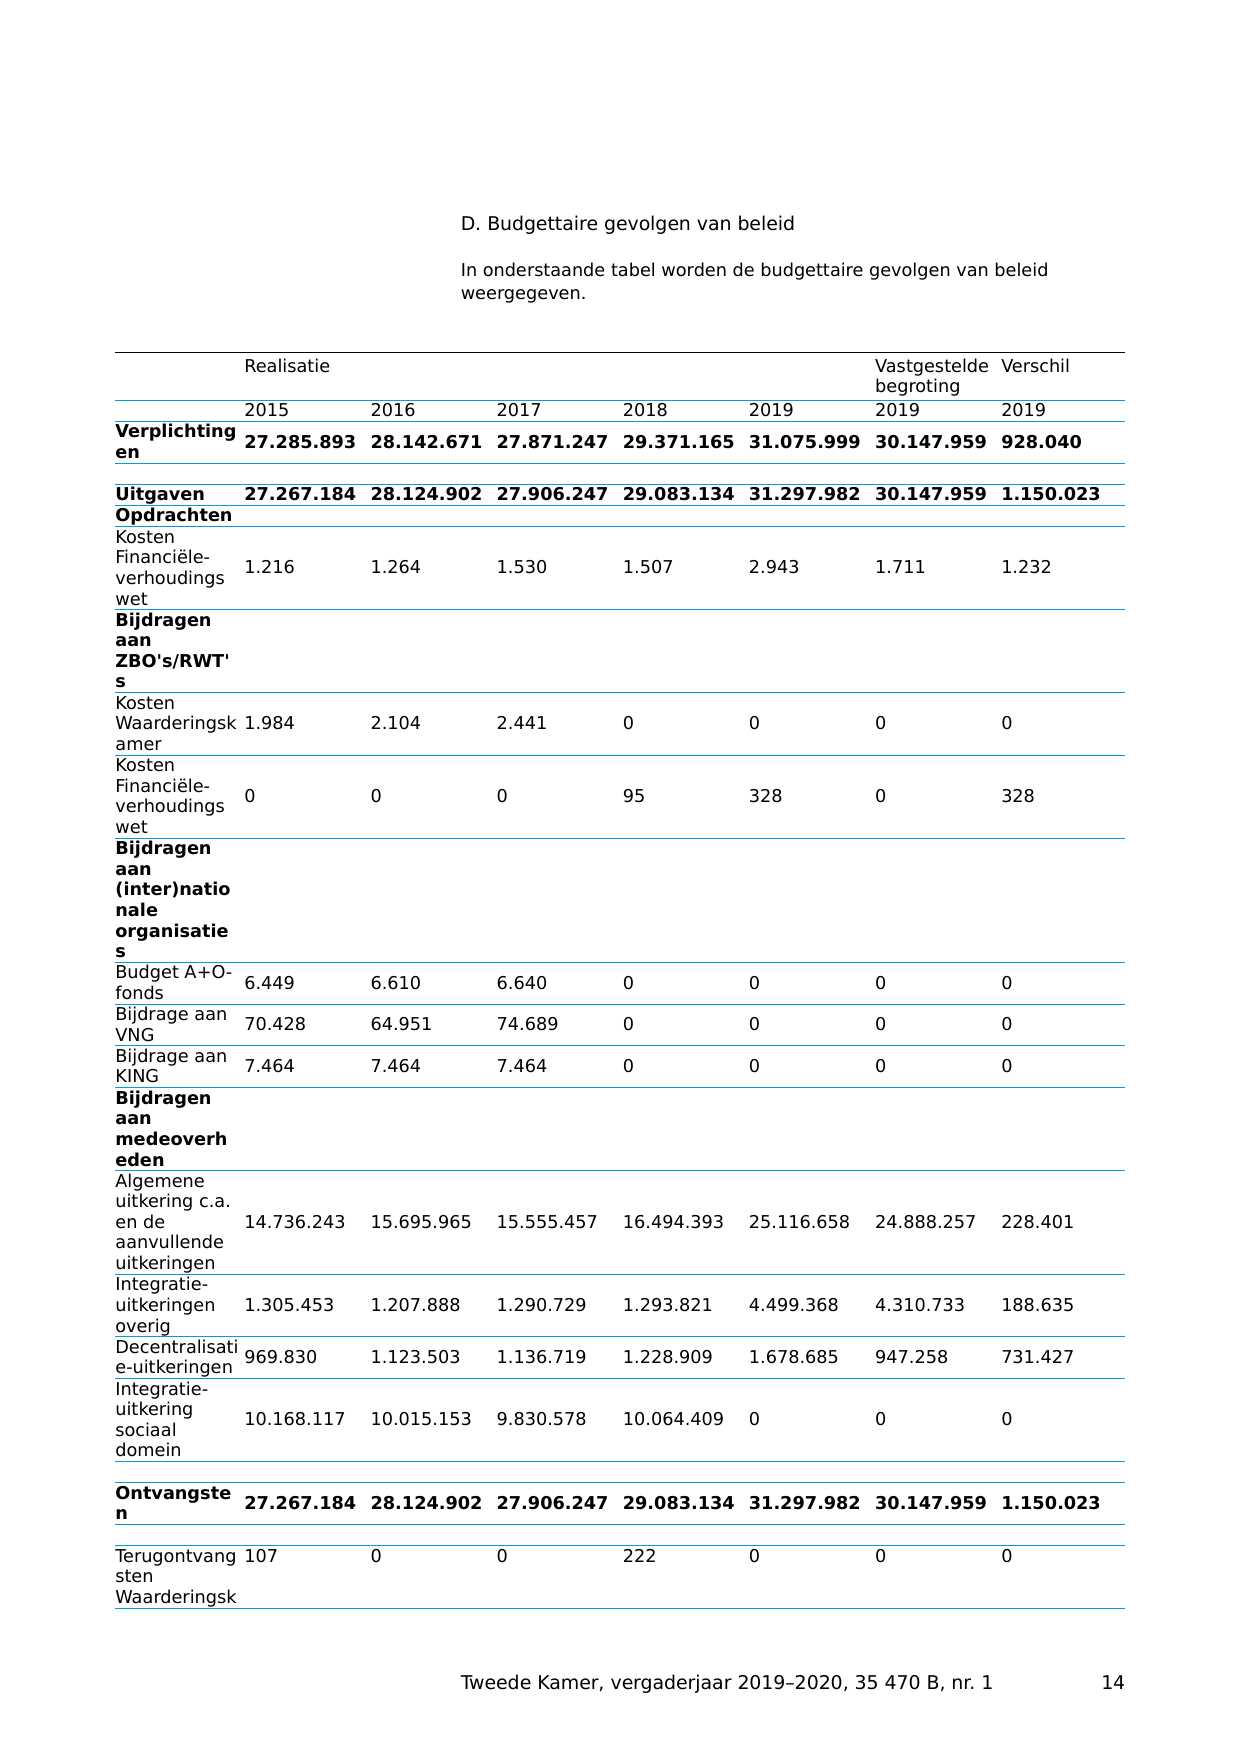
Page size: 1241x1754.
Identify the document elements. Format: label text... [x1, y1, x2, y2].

table_cell [368, 1525, 493, 1545]
table_cell [115, 1525, 241, 1545]
table_cell [368, 839, 493, 962]
table_cell 0 [872, 693, 998, 754]
table_cell 0 [998, 1546, 1125, 1607]
table_cell [241, 839, 367, 962]
table_cell 30.147.959 [872, 485, 998, 505]
table_cell 0 [494, 1546, 620, 1607]
table_cell [746, 1088, 872, 1170]
table_cell Opdrachten [115, 506, 241, 526]
table_cell 25.116.658 [746, 1171, 872, 1274]
table_cell 9.830.578 [494, 1379, 620, 1461]
table_cell [494, 1088, 620, 1170]
table_cell Bijdrage aan VNG [115, 1005, 241, 1045]
table_cell 64.951 [368, 1005, 493, 1045]
table_cell Realisatie [241, 353, 872, 400]
table_cell 0 [620, 693, 746, 754]
table_cell [494, 464, 620, 484]
table_cell Vastgestelde begroting [872, 353, 998, 400]
table_cell [998, 839, 1125, 962]
table_cell 0 [620, 1005, 746, 1045]
table_cell 0 [746, 1379, 872, 1461]
table_cell 27.871.247 [494, 422, 620, 463]
table_cell [998, 1525, 1125, 1545]
table_cell 0 [998, 1005, 1125, 1045]
table_cell 2.104 [368, 693, 493, 754]
table_cell 1.228.909 [620, 1337, 746, 1378]
table_cell 0 [998, 1379, 1125, 1461]
table_cell Terugontvangsten Waarderingsk [115, 1546, 241, 1607]
table_cell 0 [872, 963, 998, 1003]
table_cell 15.555.457 [494, 1171, 620, 1274]
table_cell 6.610 [368, 963, 493, 1003]
table_cell Decentralisatie-uitkeringen [115, 1337, 241, 1378]
table_cell 6.640 [494, 963, 620, 1003]
table_cell [368, 610, 493, 692]
table_cell 1.150.023 [998, 485, 1125, 505]
table_cell 0 [620, 963, 746, 1003]
table_cell Kosten Financiële-verhoudingswet [115, 756, 241, 837]
table_cell 328 [998, 756, 1125, 837]
table_cell 1.150.023 [998, 1483, 1125, 1524]
table_cell [494, 1525, 620, 1545]
table_cell [746, 1525, 872, 1545]
table_cell 16.494.393 [620, 1171, 746, 1274]
table_cell 31.297.982 [746, 485, 872, 505]
table_cell 1.984 [241, 693, 367, 754]
table_cell 1.216 [241, 527, 367, 609]
table_cell Verschil [998, 353, 1125, 400]
table_cell 2019 [746, 401, 872, 421]
table_cell [115, 353, 241, 400]
table_cell 28.124.902 [368, 1483, 493, 1524]
table_cell Uitgaven [115, 485, 241, 505]
table_cell 4.310.733 [872, 1275, 998, 1336]
table_cell 70.428 [241, 1005, 367, 1045]
table_cell Algemene uitkering c.a. en de aanvullende uitkeringen [115, 1171, 241, 1274]
table_cell 222 [620, 1546, 746, 1607]
table_cell 27.906.247 [494, 1483, 620, 1524]
table_cell [241, 1525, 367, 1545]
table_cell 1.293.821 [620, 1275, 746, 1336]
table_cell 1.136.719 [494, 1337, 620, 1378]
table_cell 27.267.184 [241, 1483, 367, 1524]
table_cell Budget A+O-fonds [115, 963, 241, 1003]
table_cell 10.064.409 [620, 1379, 746, 1461]
table_cell 27.267.184 [241, 485, 367, 505]
table_cell 0 [872, 756, 998, 837]
table_cell Kosten Financiële-verhoudingswet [115, 527, 241, 609]
table_cell [998, 1462, 1125, 1482]
table_cell [494, 506, 620, 526]
table_cell 1.264 [368, 527, 493, 609]
table_cell Bijdragen aan medeoverheden [115, 1088, 241, 1170]
table_cell 188.635 [998, 1275, 1125, 1336]
table_cell [746, 1462, 872, 1482]
table_cell 1.290.729 [494, 1275, 620, 1336]
table_cell [620, 1088, 746, 1170]
table_cell 328 [746, 756, 872, 837]
table_cell 7.464 [368, 1046, 493, 1087]
table_cell 7.464 [494, 1046, 620, 1087]
table_cell 731.427 [998, 1337, 1125, 1378]
table_cell 2019 [872, 401, 998, 421]
table_cell [115, 464, 241, 484]
table_cell 2019 [998, 401, 1125, 421]
table_cell [620, 1462, 746, 1482]
table_cell Integratie-uitkeringen overig [115, 1275, 241, 1336]
table_cell 0 [746, 693, 872, 754]
table_cell [872, 610, 998, 692]
table_cell 0 [998, 963, 1125, 1003]
table_cell Kosten Waarderingskamer [115, 693, 241, 754]
table_cell [368, 1088, 493, 1170]
table_cell 31.075.999 [746, 422, 872, 463]
table_cell 0 [746, 1546, 872, 1607]
title D. Budgettaire gevolgen van beleid [461, 213, 1125, 235]
table_cell [368, 506, 493, 526]
table_cell 10.015.153 [368, 1379, 493, 1461]
table_cell 0 [872, 1046, 998, 1087]
table_cell [115, 1462, 241, 1482]
table_cell 74.689 [494, 1005, 620, 1045]
table_cell 2018 [620, 401, 746, 421]
table_cell [746, 464, 872, 484]
table_cell [115, 401, 241, 421]
table_cell Verplichtingen [115, 422, 241, 463]
table_cell [998, 1088, 1125, 1170]
table_cell Ontvangsten [115, 1483, 241, 1524]
table_cell [746, 506, 872, 526]
table_cell [368, 464, 493, 484]
table_cell 27.285.893 [241, 422, 367, 463]
table_cell [620, 506, 746, 526]
table_cell [494, 839, 620, 962]
table_cell 2016 [368, 401, 493, 421]
table_cell 1.305.453 [241, 1275, 367, 1336]
table_cell 30.147.959 [872, 1483, 998, 1524]
table_cell 0 [872, 1546, 998, 1607]
table_cell [620, 839, 746, 962]
table_cell 29.083.134 [620, 1483, 746, 1524]
table_cell 1.507 [620, 527, 746, 609]
table_cell 0 [620, 1046, 746, 1087]
table_cell 24.888.257 [872, 1171, 998, 1274]
table_cell [494, 610, 620, 692]
table_cell [241, 464, 367, 484]
table_cell [620, 610, 746, 692]
table_cell 0 [241, 756, 367, 837]
table_cell [241, 610, 367, 692]
table_cell 2017 [494, 401, 620, 421]
table_cell [872, 506, 998, 526]
table_cell 2.441 [494, 693, 620, 754]
table_cell 7.464 [241, 1046, 367, 1087]
table_cell 1.711 [872, 527, 998, 609]
table_cell 0 [494, 756, 620, 837]
table_header Tabel 1 Budgettaire gevolgen van beleid artikel 1 gemeentefonds (bedragen x € 1.000) [115, 327, 1125, 352]
table_cell 1.123.503 [368, 1337, 493, 1378]
table_cell Integratie-uitkering sociaal domein [115, 1379, 241, 1461]
table_cell 0 [998, 1046, 1125, 1087]
table_cell Bijdragen aan (inter)nationale organisaties [115, 839, 241, 962]
table_cell 0 [746, 1005, 872, 1045]
table_cell 0 [872, 1379, 998, 1461]
table_cell 1.207.888 [368, 1275, 493, 1336]
table_cell 95 [620, 756, 746, 837]
table_cell Bijdragen aan ZBO's/RWT's [115, 610, 241, 692]
table_cell Bijdrage aan KING [115, 1046, 241, 1087]
table_cell 0 [368, 756, 493, 837]
table_cell 31.297.982 [746, 1483, 872, 1524]
table_cell [998, 464, 1125, 484]
table_cell 228.401 [998, 1171, 1125, 1274]
text In onderstaande tabel worden de budgettaire gevolgen van beleid weergegeven. [461, 258, 1125, 304]
table_cell [746, 610, 872, 692]
table_cell [494, 1462, 620, 1482]
table_cell 969.830 [241, 1337, 367, 1378]
table_cell 28.124.902 [368, 485, 493, 505]
table_cell 1.678.685 [746, 1337, 872, 1378]
table_cell 0 [746, 963, 872, 1003]
table_cell 30.147.959 [872, 422, 998, 463]
table_cell 107 [241, 1546, 367, 1607]
table_cell [241, 1462, 367, 1482]
table_cell 6.449 [241, 963, 367, 1003]
table_cell [872, 1462, 998, 1482]
table_cell 27.906.247 [494, 485, 620, 505]
table_cell [241, 506, 367, 526]
table_cell [872, 1088, 998, 1170]
table_cell [620, 1525, 746, 1545]
table_cell [872, 1525, 998, 1545]
table_cell 0 [998, 693, 1125, 754]
table_cell [368, 1462, 493, 1482]
table_cell 947.258 [872, 1337, 998, 1378]
table_cell 2015 [241, 401, 367, 421]
table_cell [998, 506, 1125, 526]
table_cell 10.168.117 [241, 1379, 367, 1461]
table_cell 4.499.368 [746, 1275, 872, 1336]
table_cell 0 [746, 1046, 872, 1087]
table_cell [746, 839, 872, 962]
table_cell [998, 610, 1125, 692]
table_cell 28.142.671 [368, 422, 493, 463]
table_cell [620, 464, 746, 484]
table_cell 14.736.243 [241, 1171, 367, 1274]
table_cell [241, 1088, 367, 1170]
table_cell 1.530 [494, 527, 620, 609]
table_cell 29.083.134 [620, 485, 746, 505]
table_cell [872, 839, 998, 962]
table_cell 0 [872, 1005, 998, 1045]
table_cell 29.371.165 [620, 422, 746, 463]
table_cell 1.232 [998, 527, 1125, 609]
table_cell 15.695.965 [368, 1171, 493, 1274]
table_cell [872, 464, 998, 484]
table_cell 2.943 [746, 527, 872, 609]
table_cell 928.040 [998, 422, 1125, 463]
table_cell 0 [368, 1546, 493, 1607]
